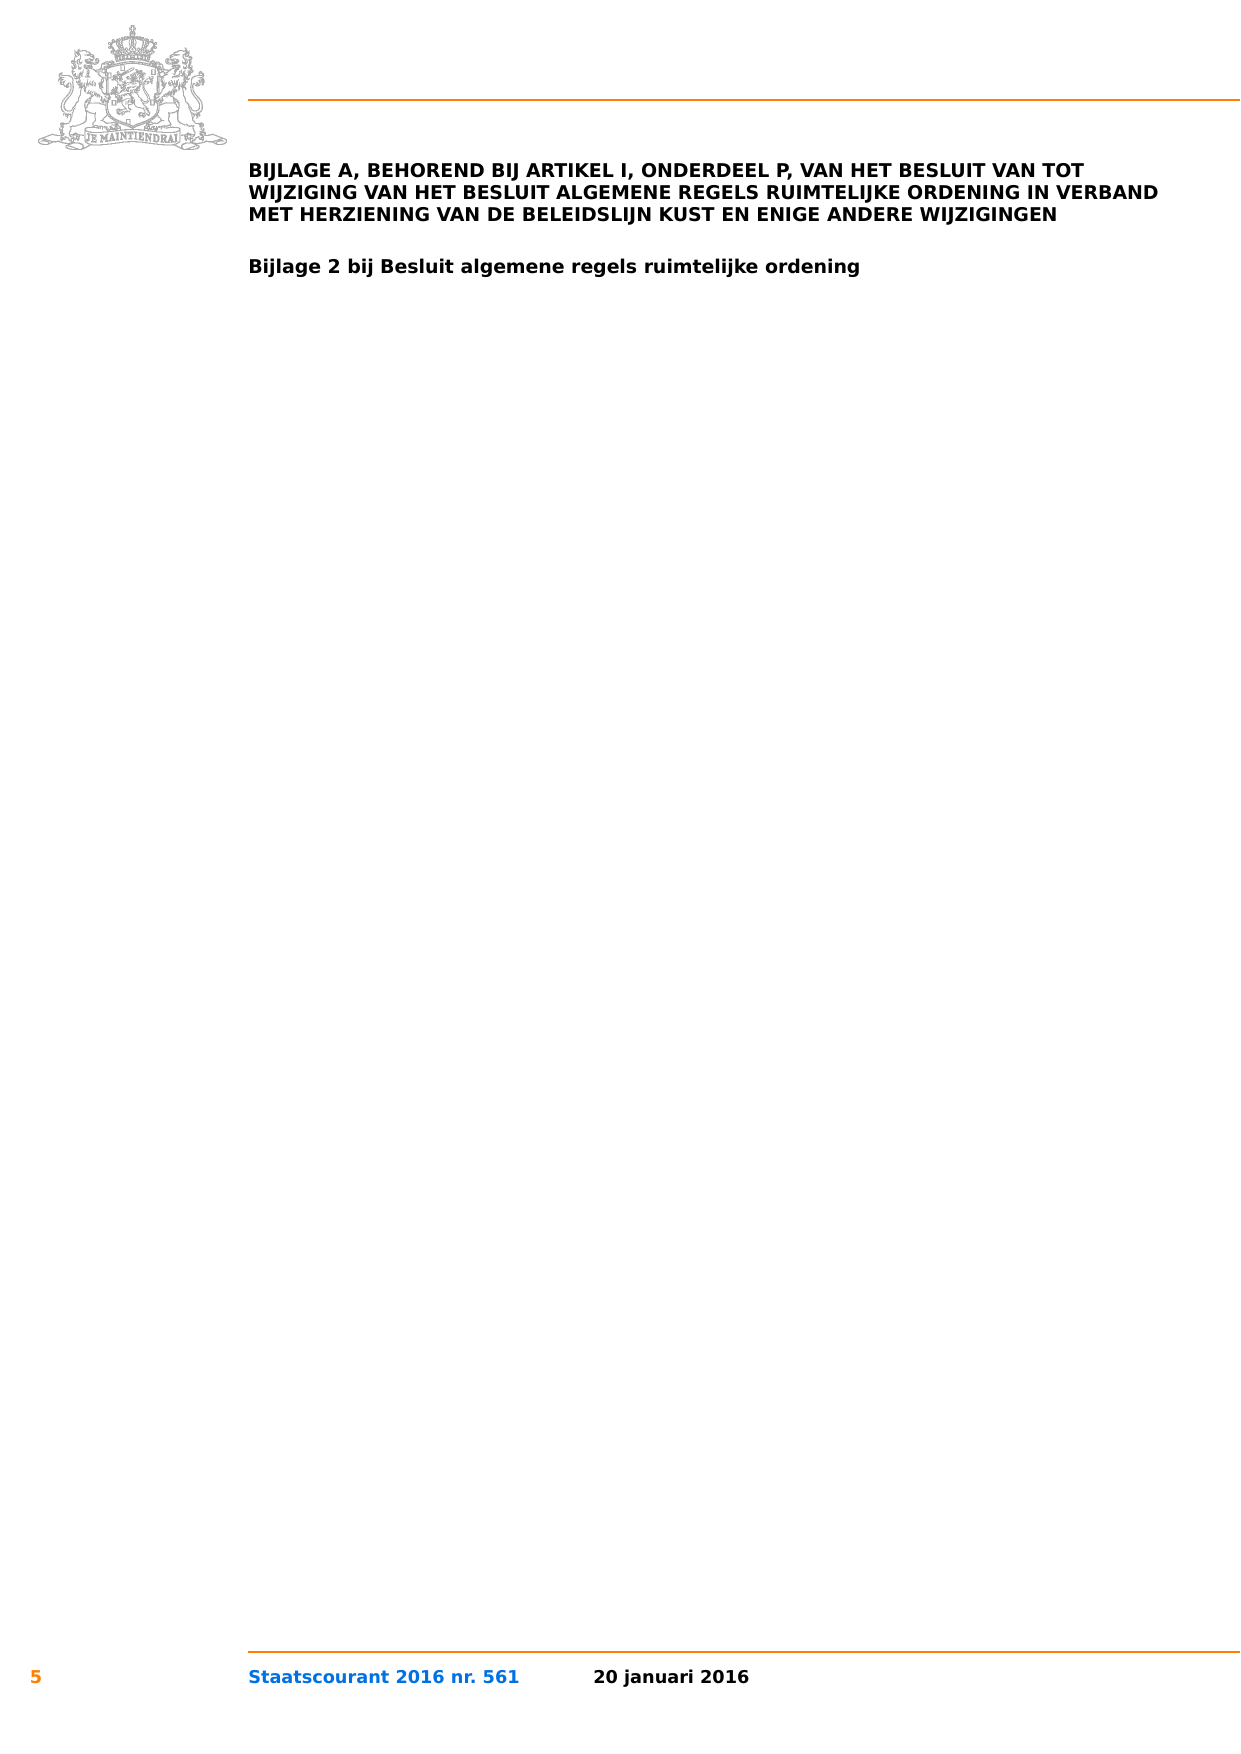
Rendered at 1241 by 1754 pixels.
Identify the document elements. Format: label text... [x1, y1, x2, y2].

subtitle BIJLAGE A, BEHOREND BIJ ARTIKEL I, ONDERDEEL P, VAN HET BESLUIT VAN TOT WIJZIGING VAN HET BESLUIT ALGEMENE REGELS RUIMTELIJKE ORDENING IN VERBAND MET HERZIENING VAN DE BELEIDSLIJN KUST EN ENIGE ANDERE WIJZIGINGEN [248, 160, 1163, 226]
picture [38, 25, 227, 150]
subtitle Bijlage 2 bij Besluit algemene regels ruimtelijke ordening [248, 256, 1163, 278]
